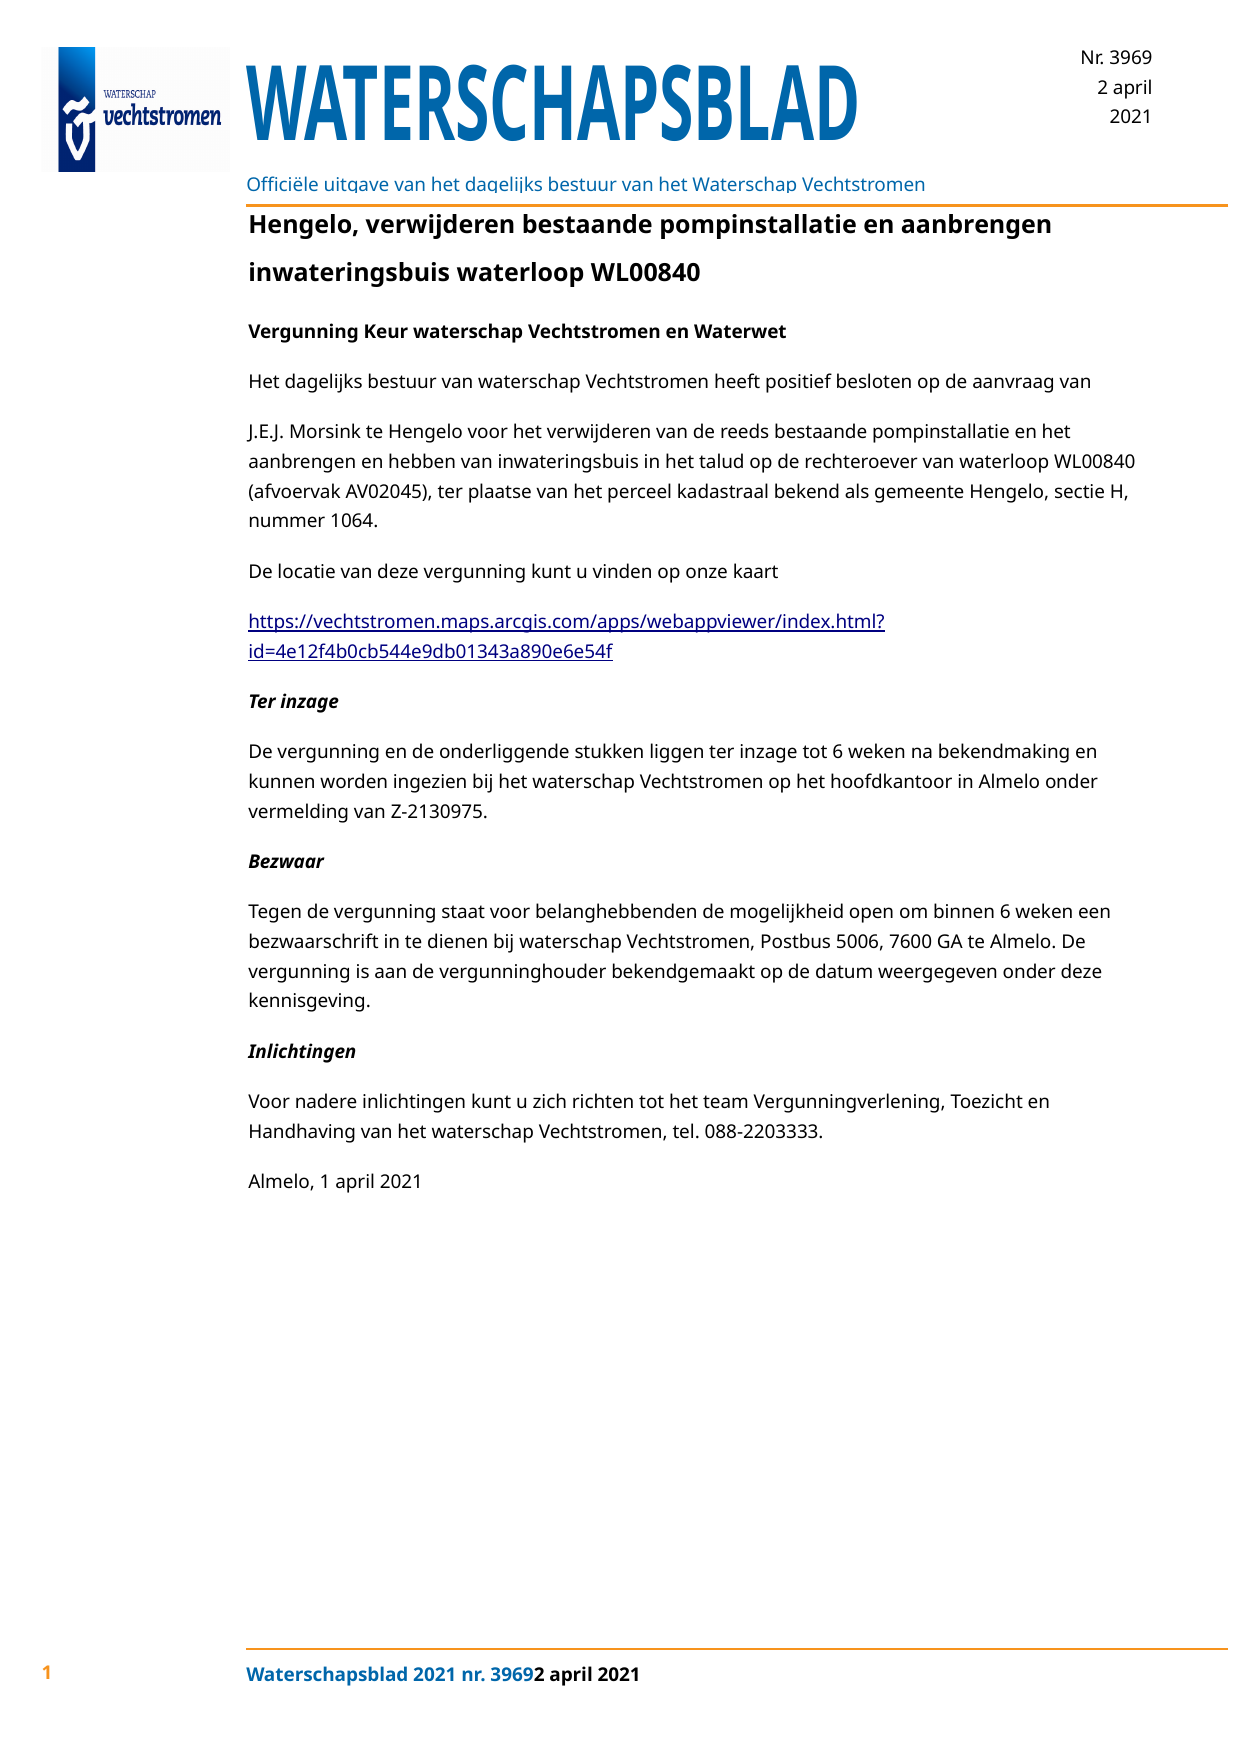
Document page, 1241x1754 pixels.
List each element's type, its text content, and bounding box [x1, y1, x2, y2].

text Tegen de vergunning staat voor belanghebbenden de mogelijkheid open om binnen 6 weken een bezwaarschrift in te dienen bij waterschap Vechtstromen, Postbus 5006, 7600 GA te Almelo. De vergunning is aan de vergunninghouder bekendgemaakt op de datum weergegeven onder deze kennisgeving. [248, 899, 1152, 1013]
text Voor nadere inlichtingen kunt u zich richten tot het team Vergunningverlening, Toezicht en Handhaving van het waterschap Vechtstromen, tel. 088-2203333. [248, 1088, 1152, 1144]
text Ter inzage [248, 688, 1152, 714]
text Inlichtingen [248, 1038, 1152, 1064]
text Bezwaar [248, 848, 1152, 874]
text De vergunning en de onderliggende stukken liggen ter inzage tot 6 weken na bekendmaking en kunnen worden ingezien bij het waterschap Vechtstromen op het hoofdkantoor in Almelo onder vermelding van Z-2130975. [248, 739, 1152, 824]
text Almelo, 1 april 2021 [248, 1168, 1152, 1194]
text Vergunning Keur waterschap Vechtstromen en Waterwet [248, 318, 1152, 344]
text https://vechtstromen.maps.arcgis.com/apps/webappviewer/index.html?id=4e12f4b0cb544e9db01343a890e6e54f [248, 608, 1152, 664]
text Het dagelijks bestuur van waterschap Vechtstromen heeft positief besloten op de aanvraag van [248, 368, 1152, 394]
text J.E.J. Morsink te Hengelo voor het verwijderen van de reeds bestaande pompinstallatie en het aanbrengen en hebben van inwateringsbuis in het talud op de rechteroever van waterloop WL00840 (afvoervak AV02045), ter plaatse van het perceel kadastraal bekend als gemeente Hengelo, sectie H, nummer 1064. [248, 419, 1152, 533]
text Hengelo, verwijderen bestaande pompinstallatie en aanbrengen inwateringsbuis waterloop WL00840 [248, 207, 1152, 288]
picture [41, 47, 231, 172]
text De locatie van deze vergunning kunt u vinden op onze kaart [248, 558, 1152, 584]
